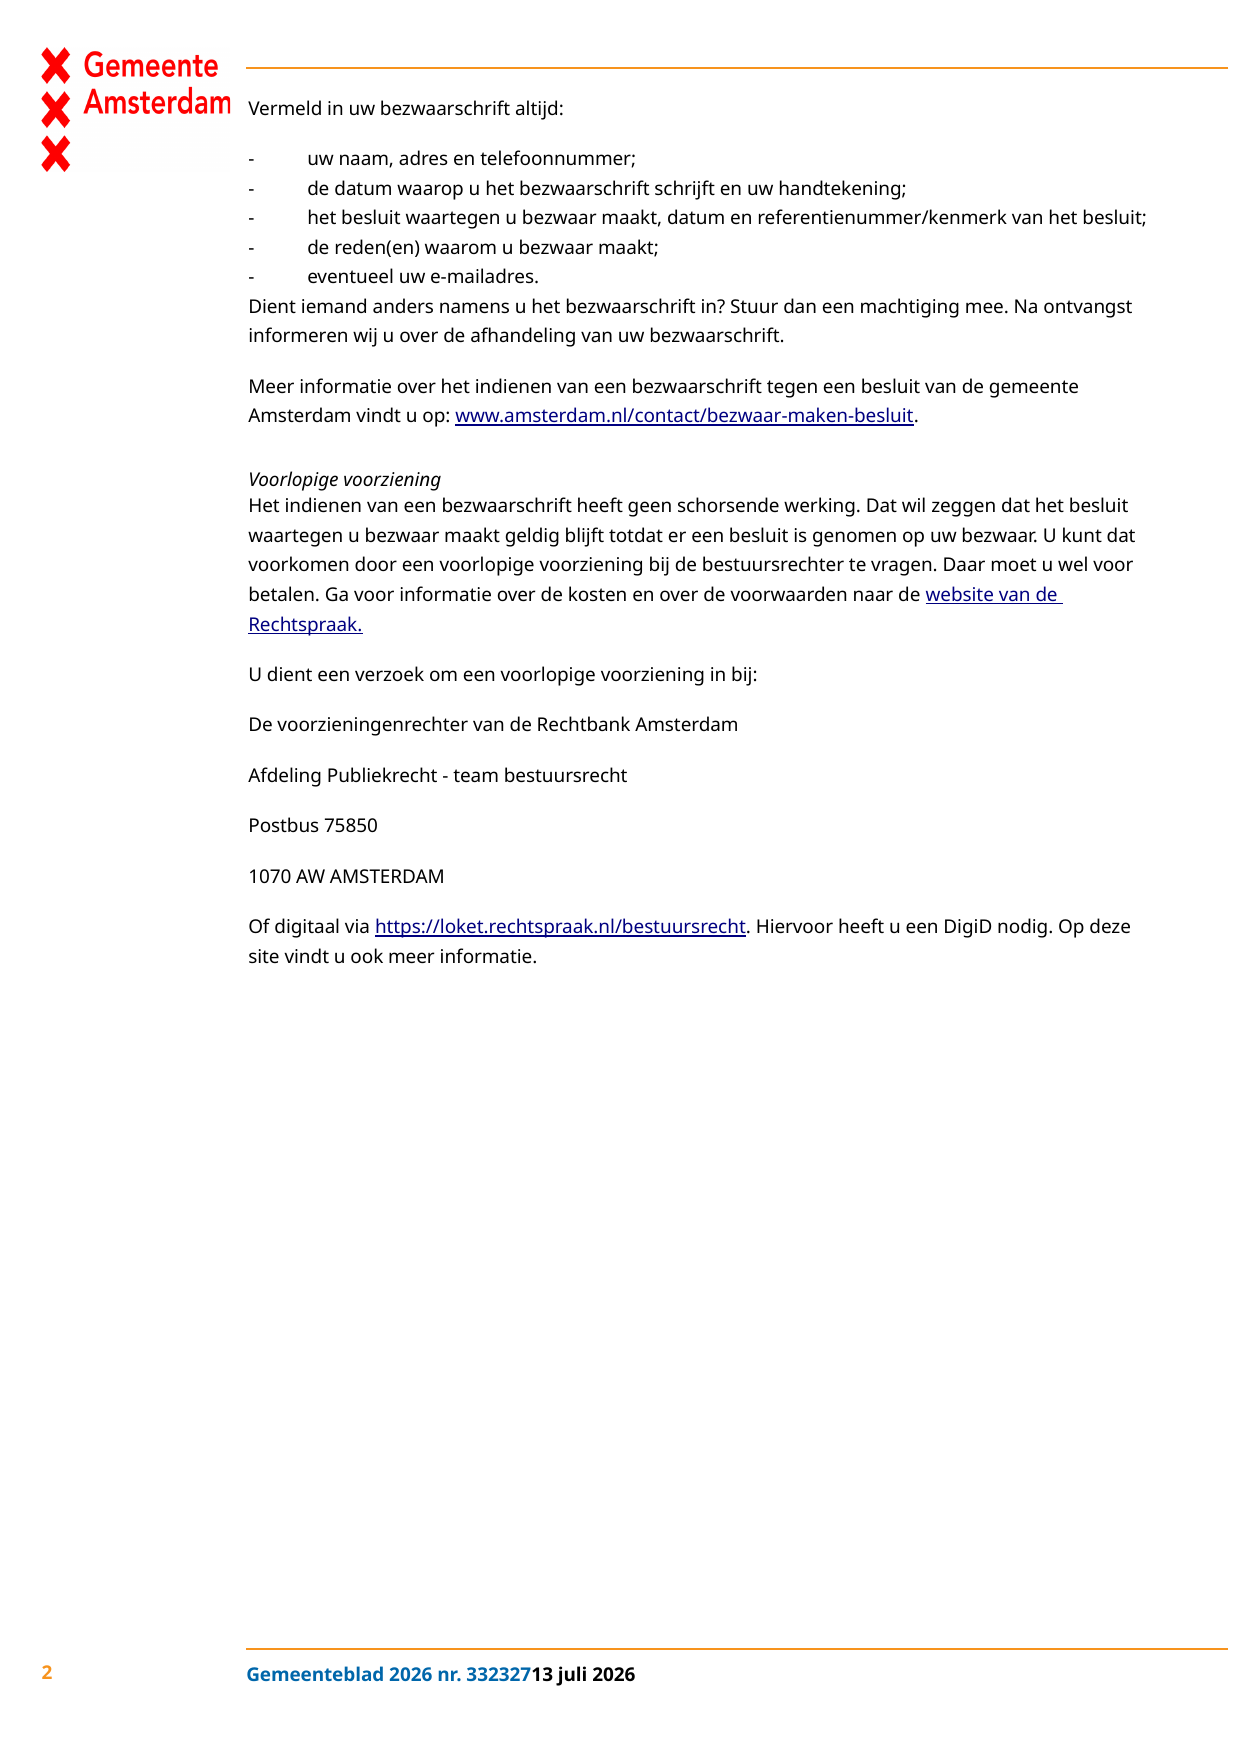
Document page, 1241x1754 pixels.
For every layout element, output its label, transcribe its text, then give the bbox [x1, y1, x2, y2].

text De voorzieningenrechter van de Rechtbank Amsterdam [248, 712, 1152, 737]
list uw naam, adres en telefoonnummer; [248, 145, 1152, 171]
list de reden(en) waarom u bezwaar maakt; [248, 234, 1152, 260]
picture [41, 47, 231, 172]
text Of digitaal via https://loket.rechtspraak.nl/bestuursrecht. Hiervoor heeft u een DigiD nodig. Op deze site vindt u ook meer informatie. [248, 913, 1152, 968]
list het besluit waartegen u bezwaar maakt, datum en referentienummer/kenmerk van het besluit; [248, 204, 1152, 230]
list de datum waarop u het bezwaarschrift schrijft en uw handtekening; [248, 175, 1152, 201]
text Het indienen van een bezwaarschrift heeft geen schorsende werking. Dat wil zeggen dat het besluit waartegen u bezwaar maakt geldig blijft totdat er een besluit is genomen op uw bezwaar. U kunt dat voorkomen door een voorlopige voorziening bij de bestuursrechter te vragen. Daar moet u wel voor betalen. Ga voor informatie over de kosten en over de voorwaarden naar de website van de Rechtspraak. [248, 492, 1152, 636]
text Vermeld in uw bezwaarschrift altijd: [248, 95, 1152, 121]
list eventueel uw e-mailadres. [248, 263, 1152, 289]
text Afdeling Publiekrecht - team bestuursrecht [248, 762, 1152, 788]
text 1070 AW AMSTERDAM [248, 863, 1152, 888]
text Dient iemand anders namens u het bezwaarschrift in? Stuur dan een machtiging mee. Na ontvangst informeren wij u over de afhandeling van uw bezwaarschrift. [248, 293, 1152, 348]
text U dient een verzoek om een voorlopige voorziening in bij: [248, 661, 1152, 687]
text Voorlopige voorziening [248, 467, 1152, 492]
text Meer informatie over het indienen van een bezwaarschrift tegen een besluit van de gemeente Amsterdam vindt u op: www.amsterdam.nl/contact/bezwaar-maken-besluit. [248, 373, 1152, 428]
text Postbus 75850 [248, 812, 1152, 838]
